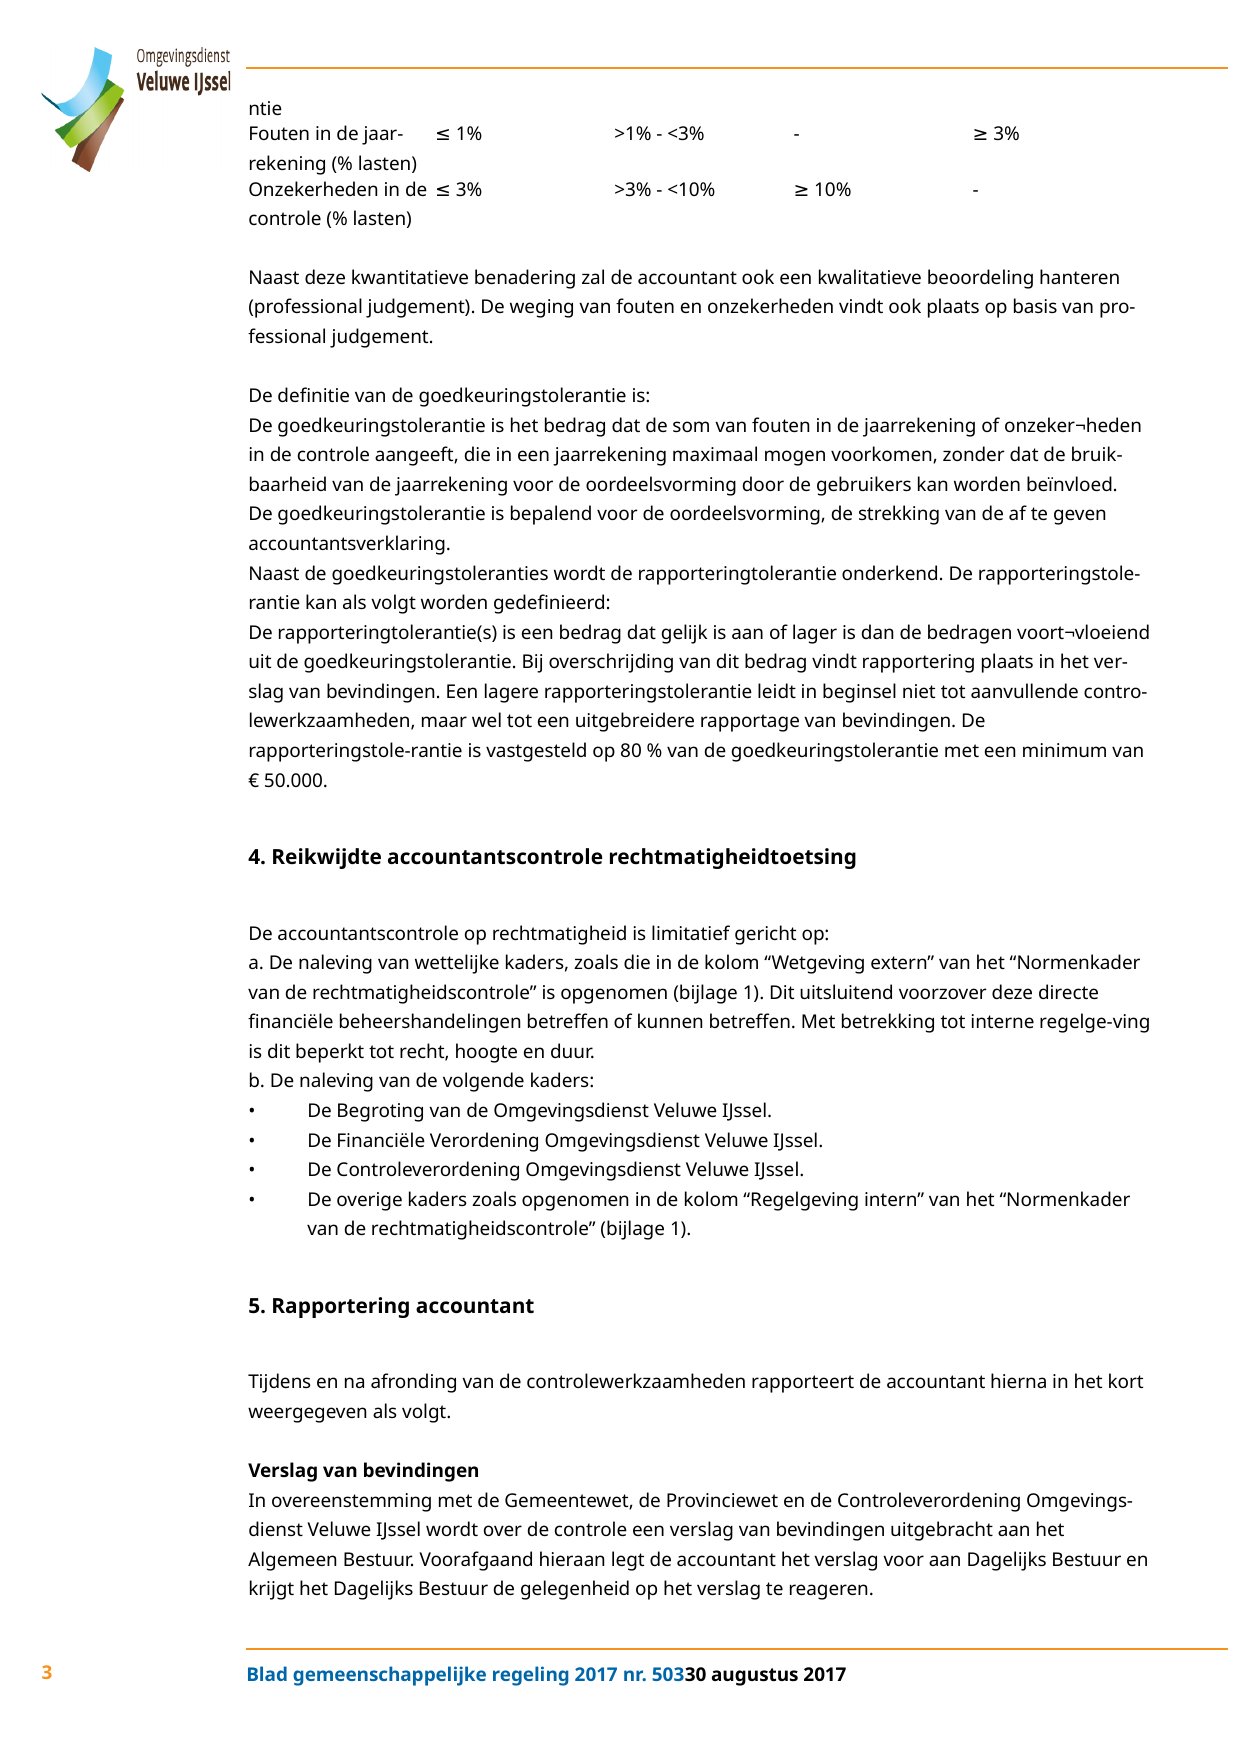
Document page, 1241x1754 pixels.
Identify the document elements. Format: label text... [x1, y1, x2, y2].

table_cell ≥ 3% [973, 121, 1152, 176]
text b. De naleving van de volgende kaders: [248, 1068, 1152, 1093]
text De goedkeuringstolerantie is het bedrag dat de som van fouten in de jaarrekening of onzeker¬heden in de controle aangeeft, die in een jaarrekening maximaal mogen voorkomen, zonder dat de bruik-baarheid van de jaarrekening voor de oordeelsvorming door de gebruikers kan worden beïnvloed. [248, 412, 1152, 497]
text In overeenstemming met de Gemeentewet, de Provinciewet en de Controleverordening Omgevings-dienst Veluwe IJssel wordt over de controle een verslag van bevindingen uitgebracht aan het Algemeen Bestuur. Voorafgaand hieraan legt de accountant het verslag voor aan Dagelijks Bestuur en krijgt het Dagelijks Bestuur de gelegenheid op het verslag te reageren. [248, 1487, 1152, 1601]
table_cell Onzekerheden in de controle (% lasten) [248, 176, 435, 231]
table_cell - [973, 176, 1152, 231]
text 5. Rapportering accountant [248, 1291, 1152, 1319]
text Tijdens en na afronding van de controlewerkzaamheden rapporteert de accountant hierna in het kort weergegeven als volgt. [248, 1368, 1152, 1424]
table_cell Fouten in de jaar-rekening (% lasten) [248, 121, 435, 176]
list De Begroting van de Omgevingsdienst Veluwe IJssel. [248, 1097, 1152, 1123]
text 4. Reikwijdte accountantscontrole rechtmatigheidtoetsing [248, 842, 1152, 871]
text a. De naleving van wettelijke kaders, zoals die in de kolom “Wetgeving extern” van het “Normenkader van de rechtmatigheidscontrole” is opgenomen (bijlage 1). Dit uitsluitend voorzover deze directe financiële beheershandelingen betreffen of kunnen betreffen. Met betrekking tot interne regelge-ving is dit beperkt tot recht, hoogte en duur. [248, 949, 1152, 1064]
text De definitie van de goedkeuringstolerantie is: [248, 382, 1152, 408]
list De overige kaders zoals opgenomen in de kolom “Regelgeving intern” van het “Normenkader van de rechtmatigheidscontrole” (bijlage 1). [248, 1186, 1152, 1241]
text Naast deze kwantitatieve benadering zal de accountant ook een kwalitatieve beoordeling hanteren (professional judgement). De weging van fouten en onzekerheden vindt ook plaats op basis van pro-fessional judgement. [248, 264, 1152, 349]
table_cell ≥ 10% [793, 176, 972, 231]
picture [41, 47, 231, 172]
table_cell [973, 95, 1152, 121]
text Naast de goedkeuringstoleranties wordt de rapporteringtolerantie onderkend. De rapporteringstole-rantie kan als volgt worden gedefinieerd: [248, 560, 1152, 615]
table_cell [793, 95, 972, 121]
table_cell - [793, 121, 972, 176]
table_cell >3% - <10% [614, 176, 793, 231]
table_cell [435, 95, 614, 121]
table_cell >1% - <3% [614, 121, 793, 176]
list De Controleverordening Omgevingsdienst Veluwe IJssel. [248, 1156, 1152, 1182]
table_cell ≤ 1% [435, 121, 614, 176]
text De rapporteringtolerantie(s) is een bedrag dat gelijk is aan of lager is dan de bedragen voort¬vloeiend uit de goedkeuringstolerantie. Bij overschrijding van dit bedrag vindt rapportering plaats in het ver-slag van bevindingen. Een lagere rapporteringstolerantie leidt in beginsel niet tot aanvullende contro-lewerkzaamheden, maar wel tot een uitgebreidere rapportage van bevindingen. De rapporteringstole-rantie is vastgesteld op 80 % van de goedkeuringstolerantie met een minimum van € 50.000. [248, 619, 1152, 793]
table_cell [614, 95, 793, 121]
table_cell ≤ 3% [435, 176, 614, 231]
table_cell ntie [248, 95, 435, 121]
text Verslag van bevindingen [248, 1457, 1152, 1483]
text De goedkeuringstolerantie is bepalend voor de oordeelsvorming, de strekking van de af te geven accountantsverklaring. [248, 501, 1152, 556]
list De Financiële Verordening Omgevingsdienst Veluwe IJssel. [248, 1127, 1152, 1153]
text De accountantscontrole op rechtmatigheid is limitatief gericht op: [248, 920, 1152, 946]
